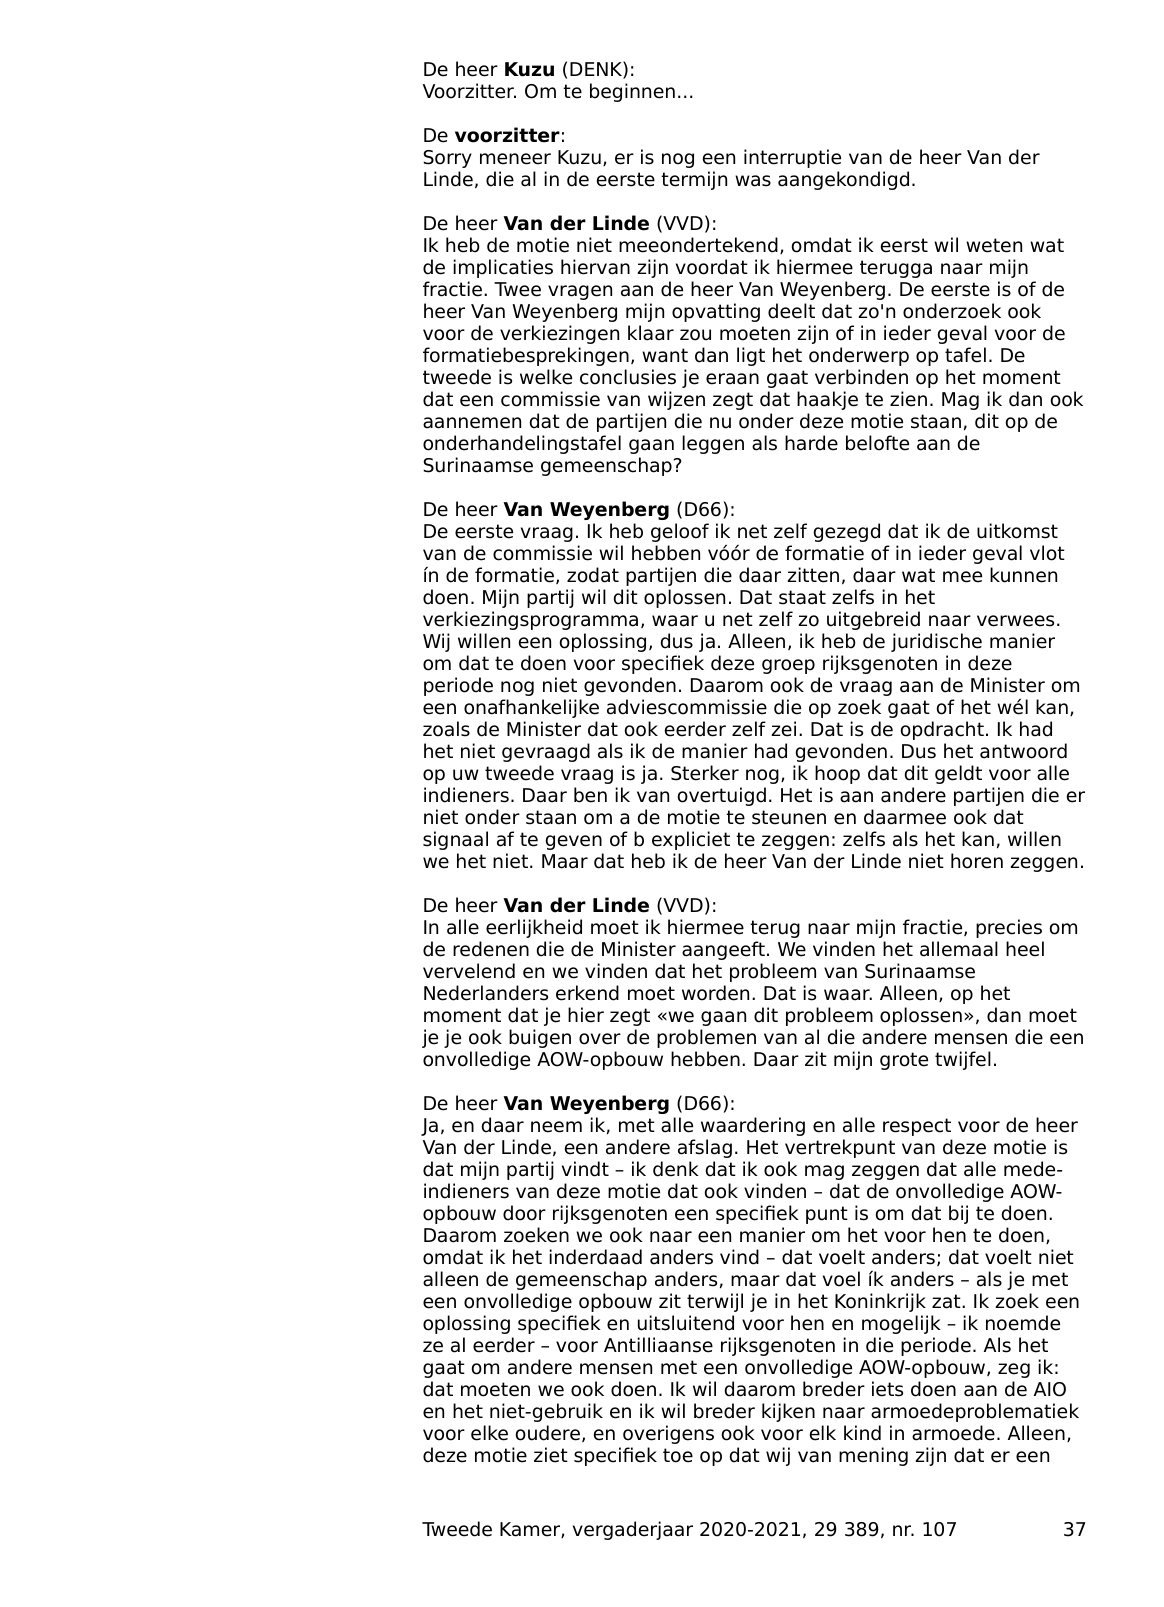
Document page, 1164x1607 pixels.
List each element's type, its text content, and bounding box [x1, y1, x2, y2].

text De heer Van der Linde (VVD): [422, 895, 1087, 917]
text Ja, en daar neem ik, met alle waardering en alle respect voor de heer Van der Linde, een andere afslag. Het vertrekpunt van deze motie is dat mijn partij vindt – ik denk dat ik ook mag zeggen dat alle mede-indieners van deze motie dat ook vinden – dat de onvolledige AOW-opbouw door rijksgenoten een specifiek punt is om dat bij te doen. Daarom zoeken we ook naar een manier om het voor hen te doen, omdat ik het inderdaad anders vind – dat voelt anders; dat voelt niet alleen de gemeenschap anders, maar dat voel ík anders – als je met een onvolledige opbouw zit terwijl je in het Koninkrijk zat. Ik zoek een oplossing specifiek en uitsluitend voor hen en mogelijk – ik noemde ze al eerder – voor Antilliaanse rijksgenoten in die periode. Als het gaat om andere mensen met een onvolledige AOW-opbouw, zeg ik: dat moeten we ook doen. Ik wil daarom breder iets doen aan de AIO en het niet-gebruik en ik wil breder kijken naar armoedeproblematiek voor elke oudere, en overigens ook voor elk kind in armoede. Alleen, deze motie ziet specifiek toe op dat wij van mening zijn dat er een [422, 1115, 1087, 1467]
text De heer Kuzu (DENK): [422, 59, 1087, 81]
text De voorzitter: [422, 125, 1087, 147]
text Sorry meneer Kuzu, er is nog een interruptie van de heer Van der Linde, die al in de eerste termijn was aangekondigd. [422, 147, 1087, 191]
text De heer Van Weyenberg (D66): [422, 1093, 1087, 1115]
text De heer Van Weyenberg (D66): [422, 499, 1087, 521]
text Voorzitter. Om te beginnen... [422, 81, 1087, 103]
text Ik heb de motie niet meeondertekend, omdat ik eerst wil weten wat de implicaties hiervan zijn voordat ik hiermee terugga naar mijn fractie. Twee vragen aan de heer Van Weyenberg. De eerste is of de heer Van Weyenberg mijn opvatting deelt dat zo'n onderzoek ook voor de verkiezingen klaar zou moeten zijn of in ieder geval voor de formatiebesprekingen, want dan ligt het onderwerp op tafel. De tweede is welke conclusies je eraan gaat verbinden op het moment dat een commissie van wijzen zegt dat haakje te zien. Mag ik dan ook aannemen dat de partijen die nu onder deze motie staan, dit op de onderhandelingstafel gaan leggen als harde belofte aan de Surinaamse gemeenschap? [422, 235, 1087, 477]
text De eerste vraag. Ik heb geloof ik net zelf gezegd dat ik de uitkomst van de commissie wil hebben vóór de formatie of in ieder geval vlot ín de formatie, zodat partijen die daar zitten, daar wat mee kunnen doen. Mijn partij wil dit oplossen. Dat staat zelfs in het verkiezingsprogramma, waar u net zelf zo uitgebreid naar verwees. Wij willen een oplossing, dus ja. Alleen, ik heb de juridische manier om dat te doen voor specifiek deze groep rijksgenoten in deze periode nog niet gevonden. Daarom ook de vraag aan de Minister om een onafhankelijke adviescommissie die op zoek gaat of het wél kan, zoals de Minister dat ook eerder zelf zei. Dat is de opdracht. Ik had het niet gevraagd als ik de manier had gevonden. Dus het antwoord op uw tweede vraag is ja. Sterker nog, ik hoop dat dit geldt voor alle indieners. Daar ben ik van overtuigd. Het is aan andere partijen die er niet onder staan om a de motie te steunen en daarmee ook dat signaal af te geven of b expliciet te zeggen: zelfs als het kan, willen we het niet. Maar dat heb ik de heer Van der Linde niet horen zeggen. [422, 521, 1087, 873]
text De heer Van der Linde (VVD): [422, 213, 1087, 235]
text In alle eerlijkheid moet ik hiermee terug naar mijn fractie, precies om de redenen die de Minister aangeeft. We vinden het allemaal heel vervelend en we vinden dat het probleem van Surinaamse Nederlanders erkend moet worden. Dat is waar. Alleen, op het moment dat je hier zegt «we gaan dit probleem oplossen», dan moet je je ook buigen over de problemen van al die andere mensen die een onvolledige AOW-opbouw hebben. Daar zit mijn grote twijfel. [422, 917, 1087, 1071]
